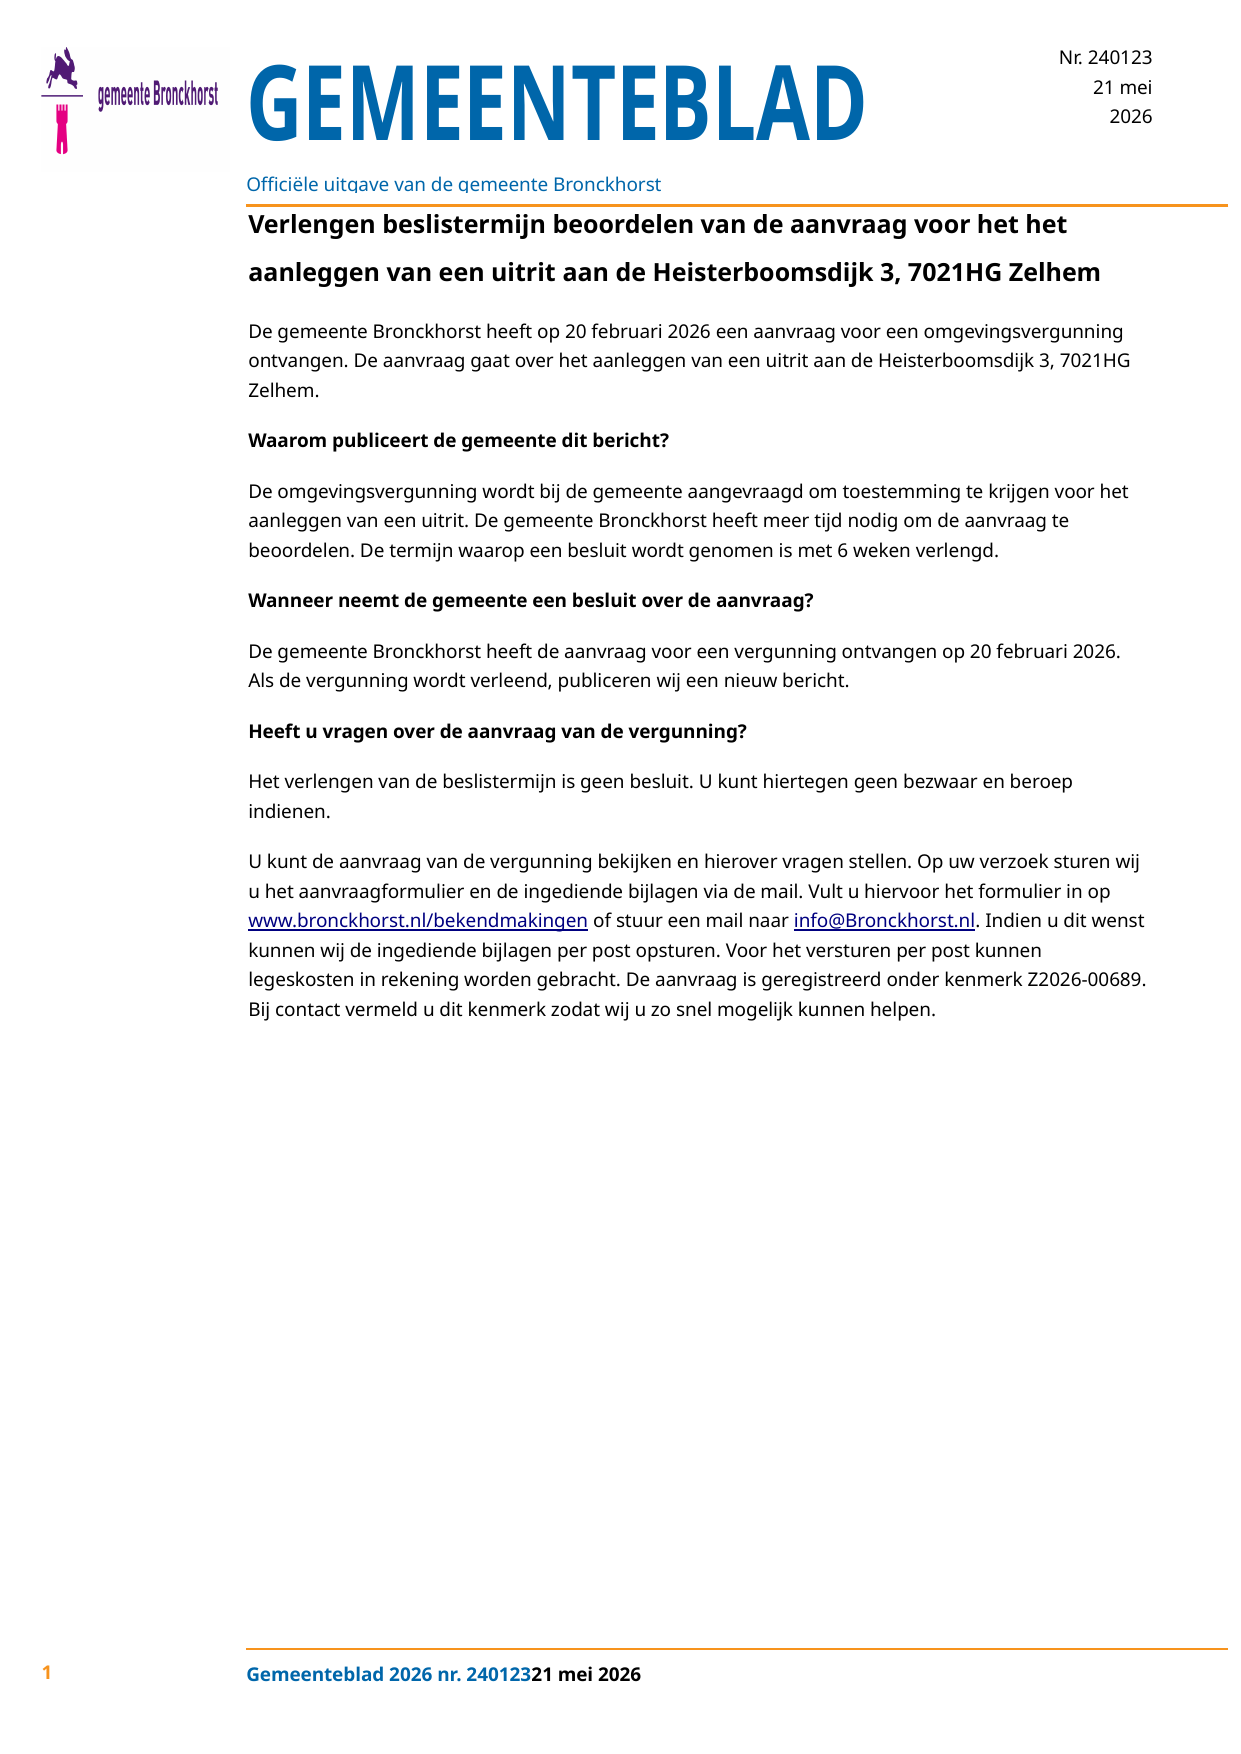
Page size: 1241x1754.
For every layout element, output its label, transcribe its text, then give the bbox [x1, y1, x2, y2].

text U kunt de aanvraag van de vergunning bekijken en hierover vragen stellen. Op uw verzoek sturen wij u het aanvraagformulier en de ingediende bijlagen via de mail. Vult u hiervoor het formulier in op www.bronckhorst.nl/bekendmakingen of stuur een mail naar info@Bronckhorst.nl. Indien u dit wenst kunnen wij de ingediende bijlagen per post opsturen. Voor het versturen per post kunnen legeskosten in rekening worden gebracht. De aanvraag is geregistreerd onder kenmerk Z2026-00689. Bij contact vermeld u dit kenmerk zodat wij u zo snel mogelijk kunnen helpen. [248, 848, 1152, 1022]
text Heeft u vragen over de aanvraag van de vergunning? [248, 718, 1152, 744]
picture [41, 47, 231, 172]
text De gemeente Bronckhorst heeft op 20 februari 2026 een aanvraag voor een omgevingsvergunning ontvangen. De aanvraag gaat over het aanleggen van een uitrit aan de Heisterboomsdijk 3, 7021HG Zelhem. [248, 318, 1152, 403]
text Wanneer neemt de gemeente een besluit over de aanvraag? [248, 587, 1152, 613]
text Verlengen beslistermijn beoordelen van de aanvraag voor het het aanleggen van een uitrit aan de Heisterboomsdijk 3, 7021HG Zelhem [248, 207, 1152, 288]
text De gemeente Bronckhorst heeft de aanvraag voor een vergunning ontvangen op 20 februari 2026. Als de vergunning wordt verleend, publiceren wij een nieuw bericht. [248, 638, 1152, 693]
text De omgevingsvergunning wordt bij de gemeente aangevraagd om toestemming te krijgen voor het aanleggen van een uitrit. De gemeente Bronckhorst heeft meer tijd nodig om de aanvraag te beoordelen. De termijn waarop een besluit wordt genomen is met 6 weken verlengd. [248, 478, 1152, 563]
text Het verlengen van de beslistermijn is geen besluit. U kunt hiertegen geen bezwaar en beroep indienen. [248, 768, 1152, 824]
text Waarom publiceert de gemeente dit bericht? [248, 427, 1152, 453]
